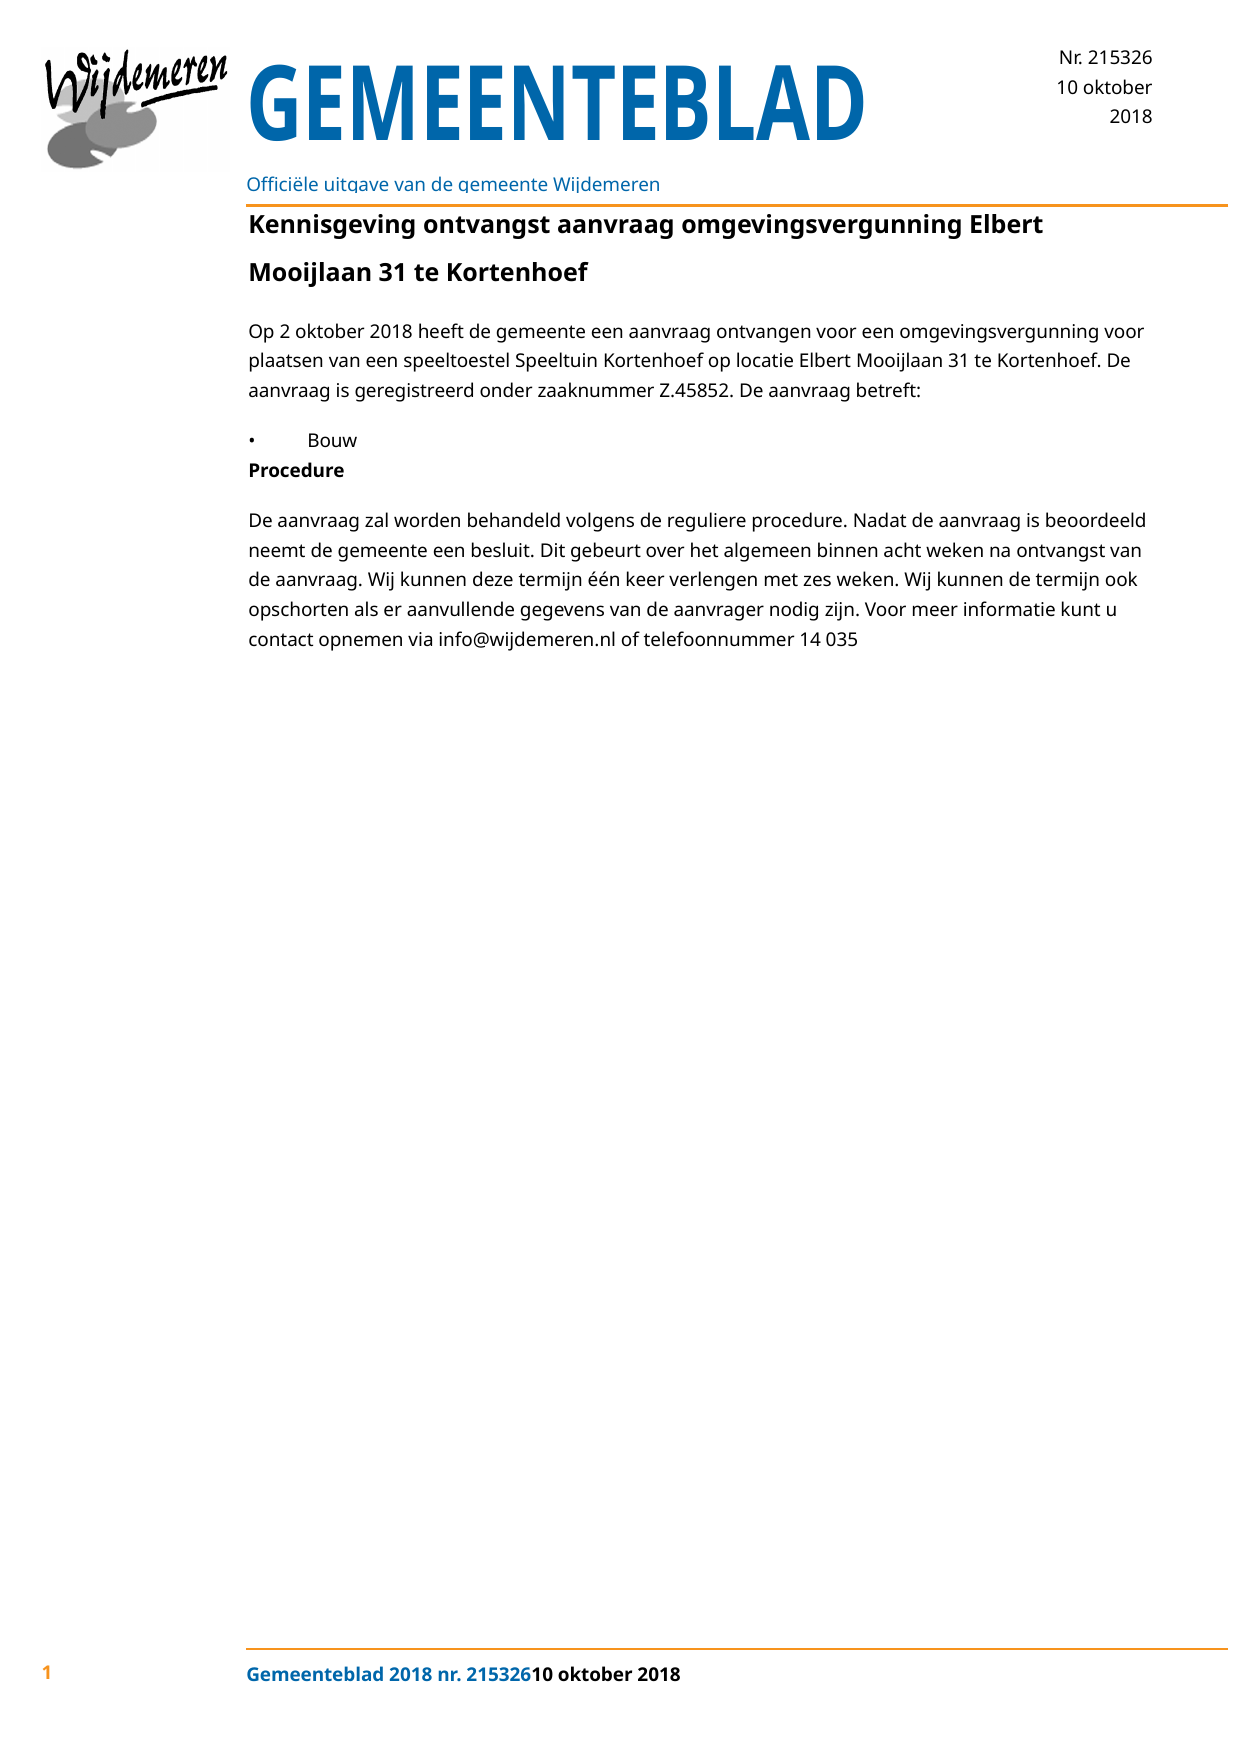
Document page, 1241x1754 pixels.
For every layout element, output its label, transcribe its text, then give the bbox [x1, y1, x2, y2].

text De aanvraag zal worden behandeld volgens de reguliere procedure. Nadat de aanvraag is beoordeeld neemt de gemeente een besluit. Dit gebeurt over het algemeen binnen acht weken na ontvangst van de aanvraag. Wij kunnen deze termijn één keer verlengen met zes weken. Wij kunnen de termijn ook opschorten als er aanvullende gegevens van de aanvrager nodig zijn. Voor meer informatie kunt u contact opnemen via info@wijdemeren.nl of telefoonnummer 14 035 [248, 507, 1152, 652]
picture [41, 47, 231, 172]
text Procedure [248, 457, 1152, 483]
text Op 2 oktober 2018 heeft de gemeente een aanvraag ontvangen voor een omgevingsvergunning voor plaatsen van een speeltoestel Speeltuin Kortenhoef op locatie Elbert Mooijlaan 31 te Kortenhoef. De aanvraag is geregistreerd onder zaaknummer Z.45852. De aanvraag betreft: [248, 318, 1152, 403]
list Bouw [248, 427, 1152, 453]
text Kennisgeving ontvangst aanvraag omgevingsvergunning Elbert Mooijlaan 31 te Kortenhoef [248, 207, 1152, 288]
